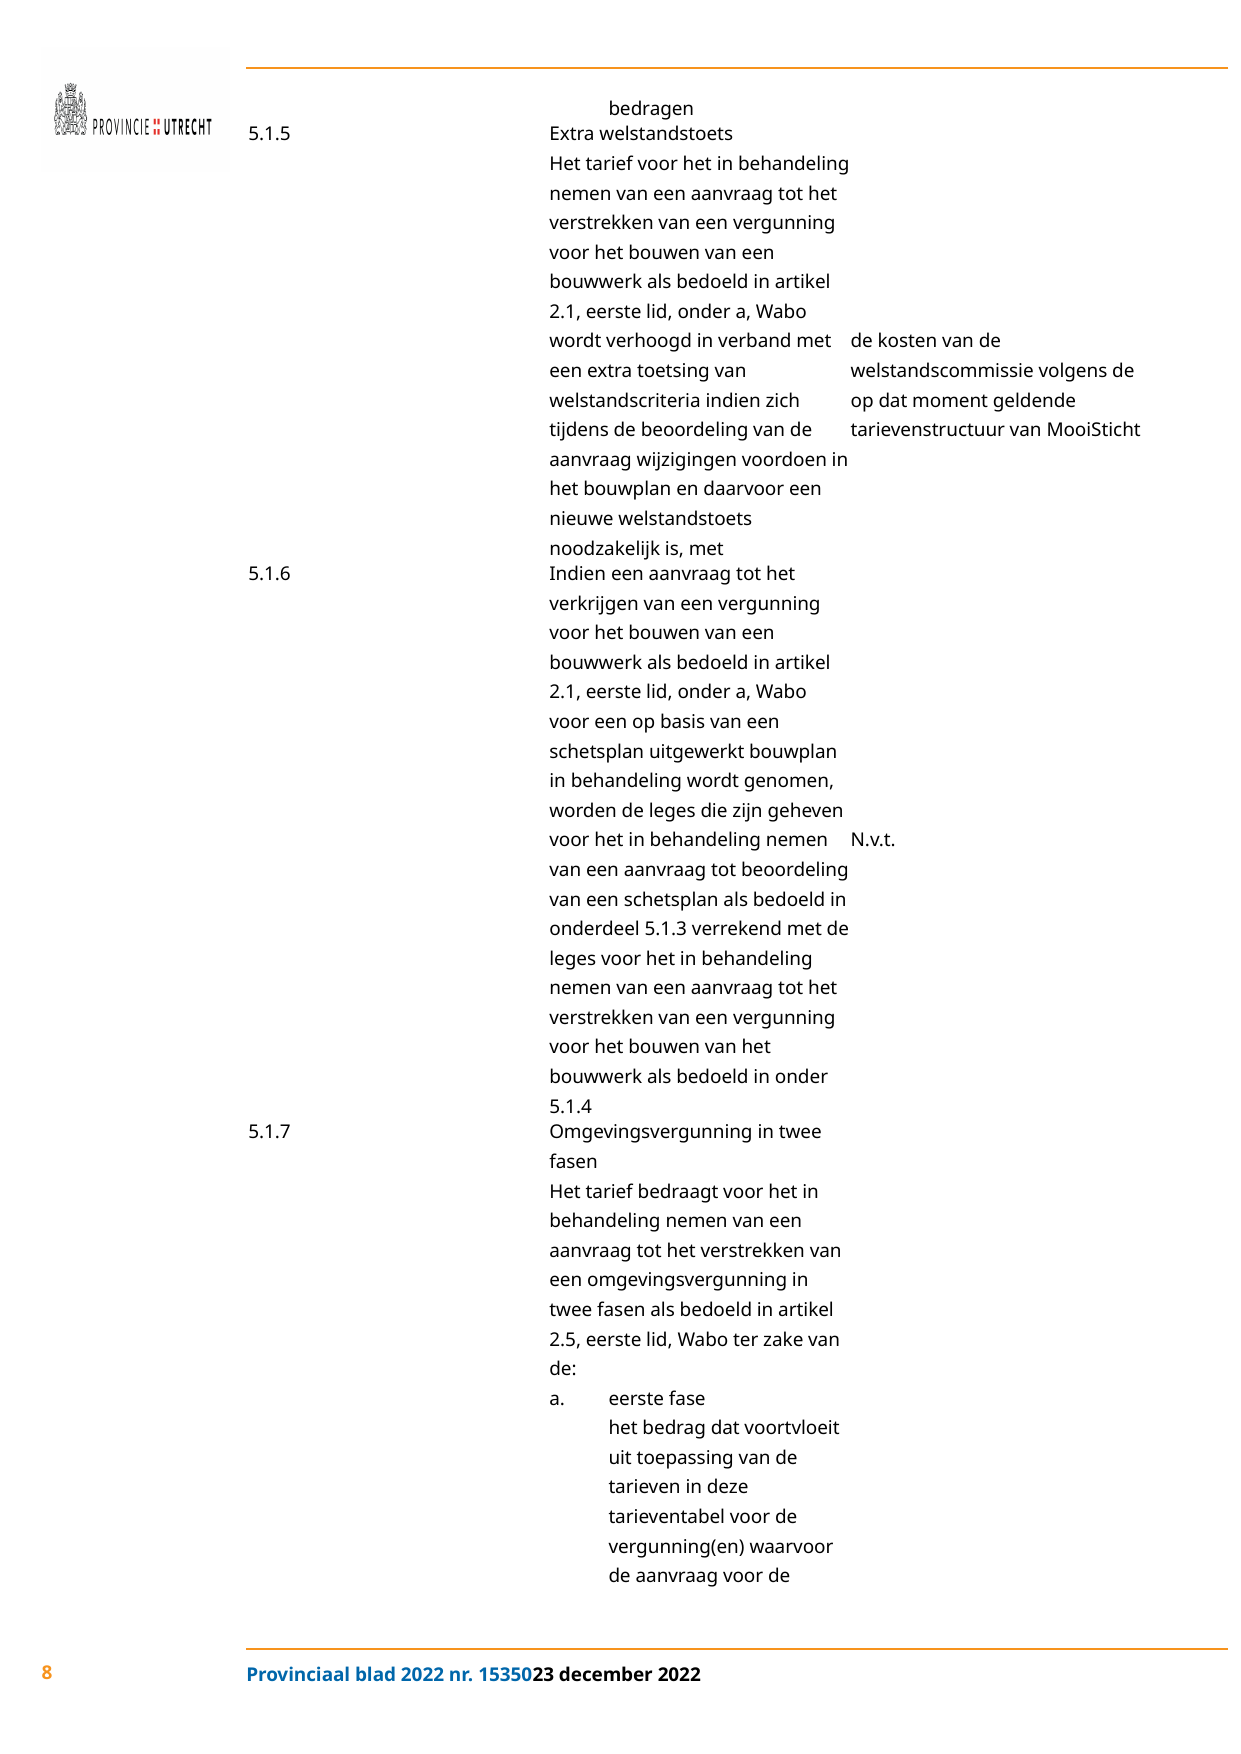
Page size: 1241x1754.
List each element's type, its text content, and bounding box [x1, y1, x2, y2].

table_cell 5.1.7 [248, 1119, 549, 1588]
table_cell bedragen [549, 95, 850, 121]
table_cell Indien een aanvraag tot het verkrijgen van een vergunning voor het bouwen van een bouwwerk als bedoeld in artikel 2.1, eerste lid, onder a, Wabo voor een op basis van een schetsplan uitgewerkt bouwplan in behandeling wordt genomen, worden de leges die zijn geheven voor het in behandeling nemen van een aanvraag tot beoordeling van een schetsplan als bedoeld in onderdeel 5.1.3 verrekend met de leges voor het in behandeling nemen van een aanvraag tot het verstrekken van een vergunning voor het bouwen van het bouwwerk als bedoeld in onder 5.1.4 [549, 560, 850, 1119]
table_cell 5.1.5 [248, 121, 549, 560]
table_cell Extra welstandstoets Het tarief voor het in behandeling nemen van een aanvraag tot het verstrekken van een vergunning voor het bouwen van een bouwwerk als bedoeld in artikel 2.1, eerste lid, onder a, Wabo wordt verhoogd in verband met een extra toetsing van welstandscriteria indien zich tijdens de beoordeling van de aanvraag wijzigingen voordoen in het bouwplan en daarvoor een nieuwe welstandstoets noodzakelijk is, met [549, 121, 850, 560]
picture [41, 47, 231, 172]
table_cell [850, 1119, 1152, 1588]
table_cell de kosten van de welstandscommissie volgens de op dat moment geldende tarievenstructuur van MooiSticht [850, 121, 1152, 560]
table_cell [850, 95, 1152, 121]
table_cell N.v.t. [850, 560, 1152, 1119]
table_cell 5.1.6 [248, 560, 549, 1119]
table_cell [248, 95, 549, 121]
table_cell Omgevingsvergunning in twee fasen Het tarief bedraagt voor het in behandeling nemen van een aanvraag tot het verstrekken van een omgevingsvergunning in twee fasen als bedoeld in artikel 2.5, eerste lid, Wabo ter zake van de: eerste fase het bedrag dat voortvloeit uit toepassing van de tarieven in deze tarieventabel voor de vergunning(en) waarvoor de aanvraag voor de [549, 1119, 850, 1588]
